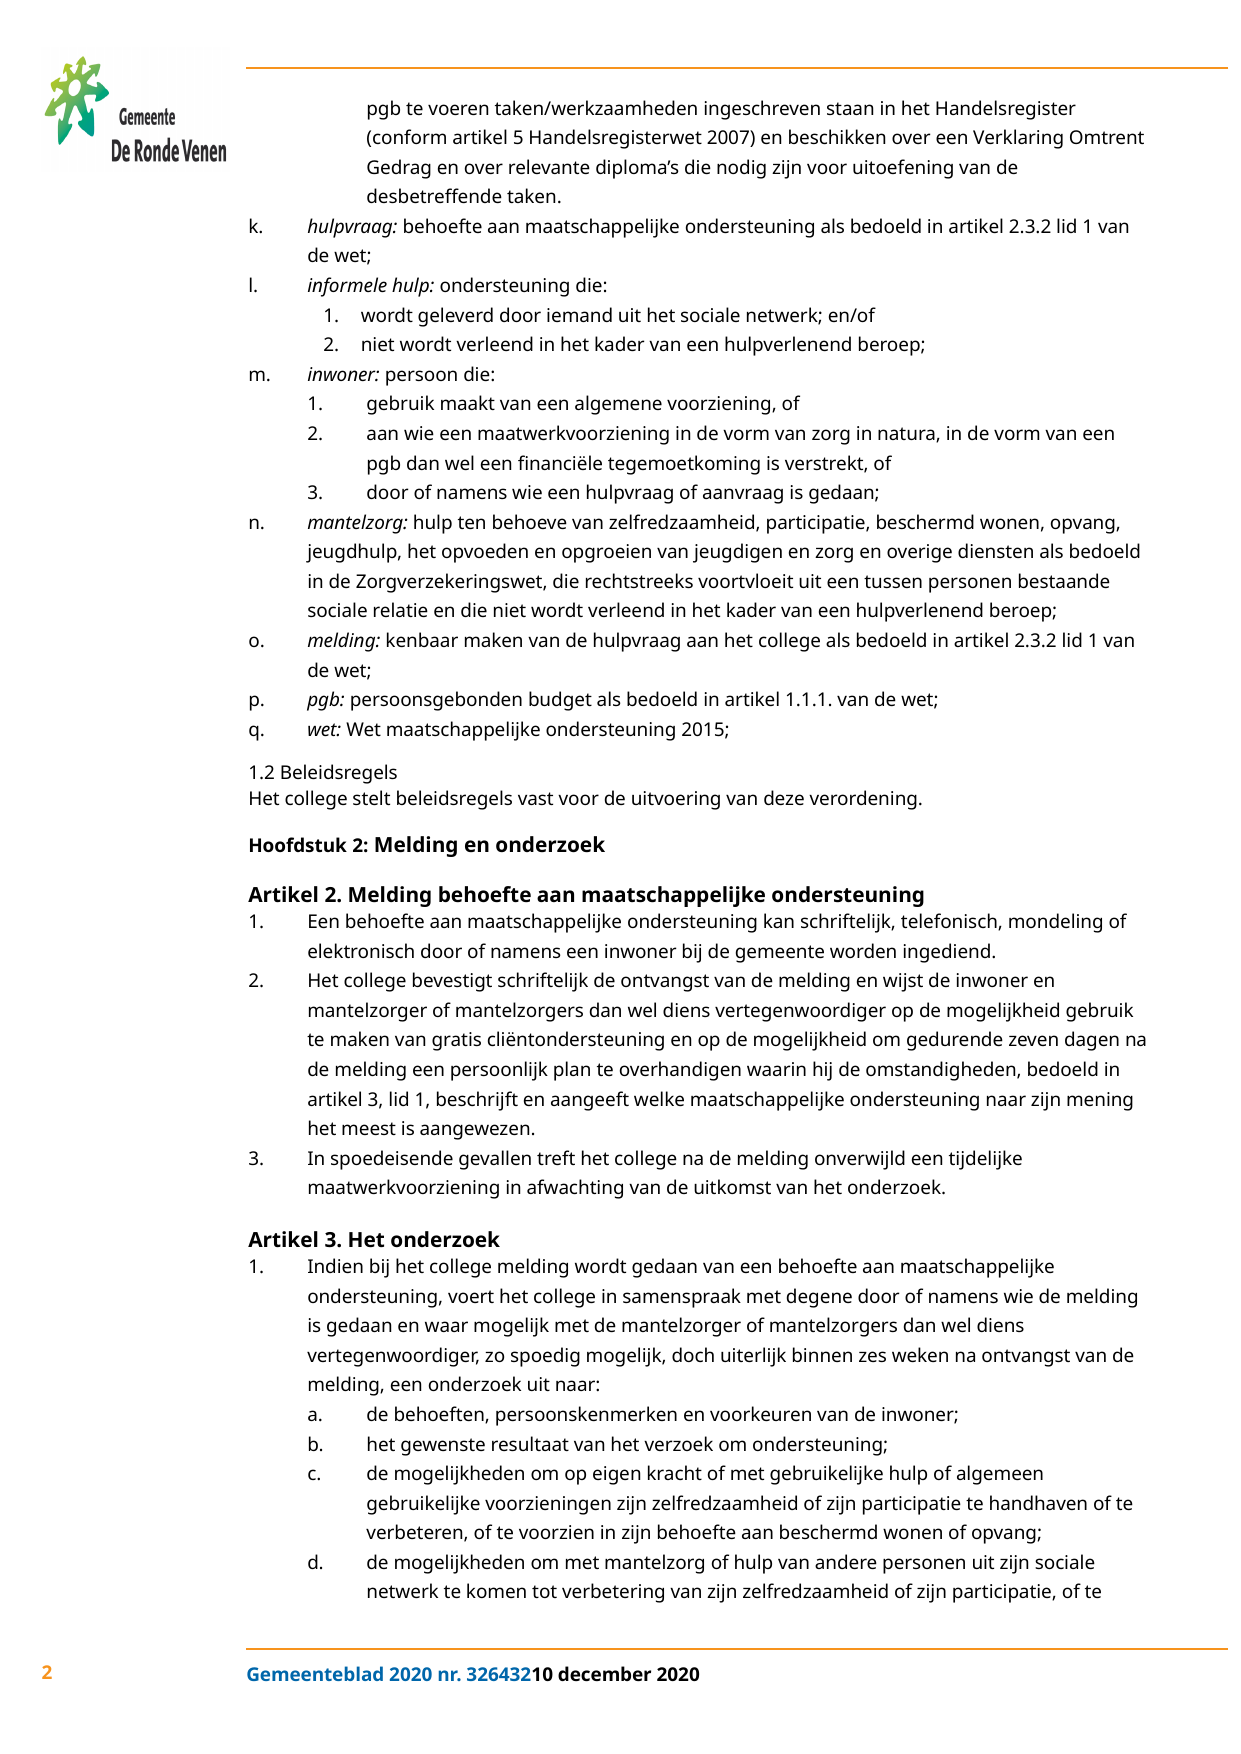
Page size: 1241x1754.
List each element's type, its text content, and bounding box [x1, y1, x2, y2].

text Artikel 2. Melding behoefte aan maatschappelijke ondersteuning [248, 880, 1152, 908]
list aan wie een maatwerkvoorziening in de vorm van zorg in natura, in de vorm van een pgb dan wel een financiële tegemoetkoming is verstrekt, of [307, 420, 1152, 476]
list inwoner: persoon die: [248, 361, 1152, 387]
text 1.2 Beleidsregels [248, 759, 1152, 785]
picture [41, 47, 231, 172]
list informele hulp: ondersteuning die: [248, 272, 1152, 298]
list door of namens wie een hulpvraag of aanvraag is gedaan; [307, 479, 1152, 505]
text Artikel 3. Het onderzoek [248, 1225, 1152, 1253]
list hulpvraag: behoefte aan maatschappelijke ondersteuning als bedoeld in artikel 2.3.2 lid 1 van de wet; [248, 213, 1152, 268]
list niet wordt verleend in het kader van een hulpverlenend beroep; [323, 331, 1152, 357]
list pgb: persoonsgebonden budget als bedoeld in artikel 1.1.1. van de wet; [248, 686, 1152, 712]
list pgb te voeren taken/werkzaamheden ingeschreven staan in het Handelsregister (conform artikel 5 Handelsregisterwet 2007) en beschikken over een Verklaring Omtrent Gedrag en over relevante diploma’s die nodig zijn voor uitoefening van de desbetreffende taken. [307, 95, 1152, 209]
list de mogelijkheden om met mantelzorg of hulp van andere personen uit zijn sociale netwerk te komen tot verbetering van zijn zelfredzaamheid of zijn participatie, of te [307, 1549, 1152, 1604]
text Hoofdstuk 2: Melding en onderzoek [248, 831, 1152, 859]
list de behoeften, persoonskenmerken en voorkeuren van de inwoner; [307, 1401, 1152, 1427]
list melding: kenbaar maken van de hulpvraag aan het college als bedoeld in artikel 2.3.2 lid 1 van de wet; [248, 627, 1152, 683]
list wet: Wet maatschappelijke ondersteuning 2015; [248, 716, 1152, 742]
list Het college bevestigt schriftelijk de ontvangst van de melding en wijst de inwoner en mantelzorger of mantelzorgers dan wel diens vertegenwoordiger op de mogelijkheid gebruik te maken van gratis cliëntondersteuning en op de mogelijkheid om gedurende zeven dagen na de melding een persoonlijk plan te overhandigen waarin hij de omstandigheden, bedoeld in artikel 3, lid 1, beschrijft en aangeeft welke maatschappelijke ondersteuning naar zijn mening het meest is aangewezen. [248, 967, 1152, 1141]
list gebruik maakt van een algemene voorziening, of [307, 391, 1152, 416]
list Indien bij het college melding wordt gedaan van een behoefte aan maatschappelijke ondersteuning, voert het college in samenspraak met degene door of namens wie de melding is gedaan en waar mogelijk met de mantelzorger of mantelzorgers dan wel diens vertegenwoordiger, zo spoedig mogelijk, doch uiterlijk binnen zes weken na ontvangst van de melding, een onderzoek uit naar: [248, 1253, 1152, 1397]
list de mogelijkheden om op eigen kracht of met gebruikelijke hulp of algemeen gebruikelijke voorzieningen zijn zelfredzaamheid of zijn participatie te handhaven of te verbeteren, of te voorzien in zijn behoefte aan beschermd wonen of opvang; [307, 1460, 1152, 1545]
list mantelzorg: hulp ten behoeve van zelfredzaamheid, participatie, beschermd wonen, opvang, jeugdhulp, het opvoeden en opgroeien van jeugdigen en zorg en overige diensten als bedoeld in de Zorgverzekeringswet, die rechtstreeks voortvloeit uit een tussen personen bestaande sociale relatie en die niet wordt verleend in het kader van een hulpverlenend beroep; [248, 509, 1152, 623]
list In spoedeisende gevallen treft het college na de melding onverwijld een tijdelijke maatwerkvoorziening in afwachting van de uitkomst van het onderzoek. [248, 1145, 1152, 1200]
text Het college stelt beleidsregels vast voor de uitvoering van deze verordening. [248, 785, 1152, 811]
list Een behoefte aan maatschappelijke ondersteuning kan schriftelijk, telefonisch, mondeling of elektronisch door of namens een inwoner bij de gemeente worden ingediend. [248, 908, 1152, 963]
list het gewenste resultaat van het verzoek om ondersteuning; [307, 1431, 1152, 1457]
list wordt geleverd door iemand uit het sociale netwerk; en/of [323, 302, 1152, 328]
